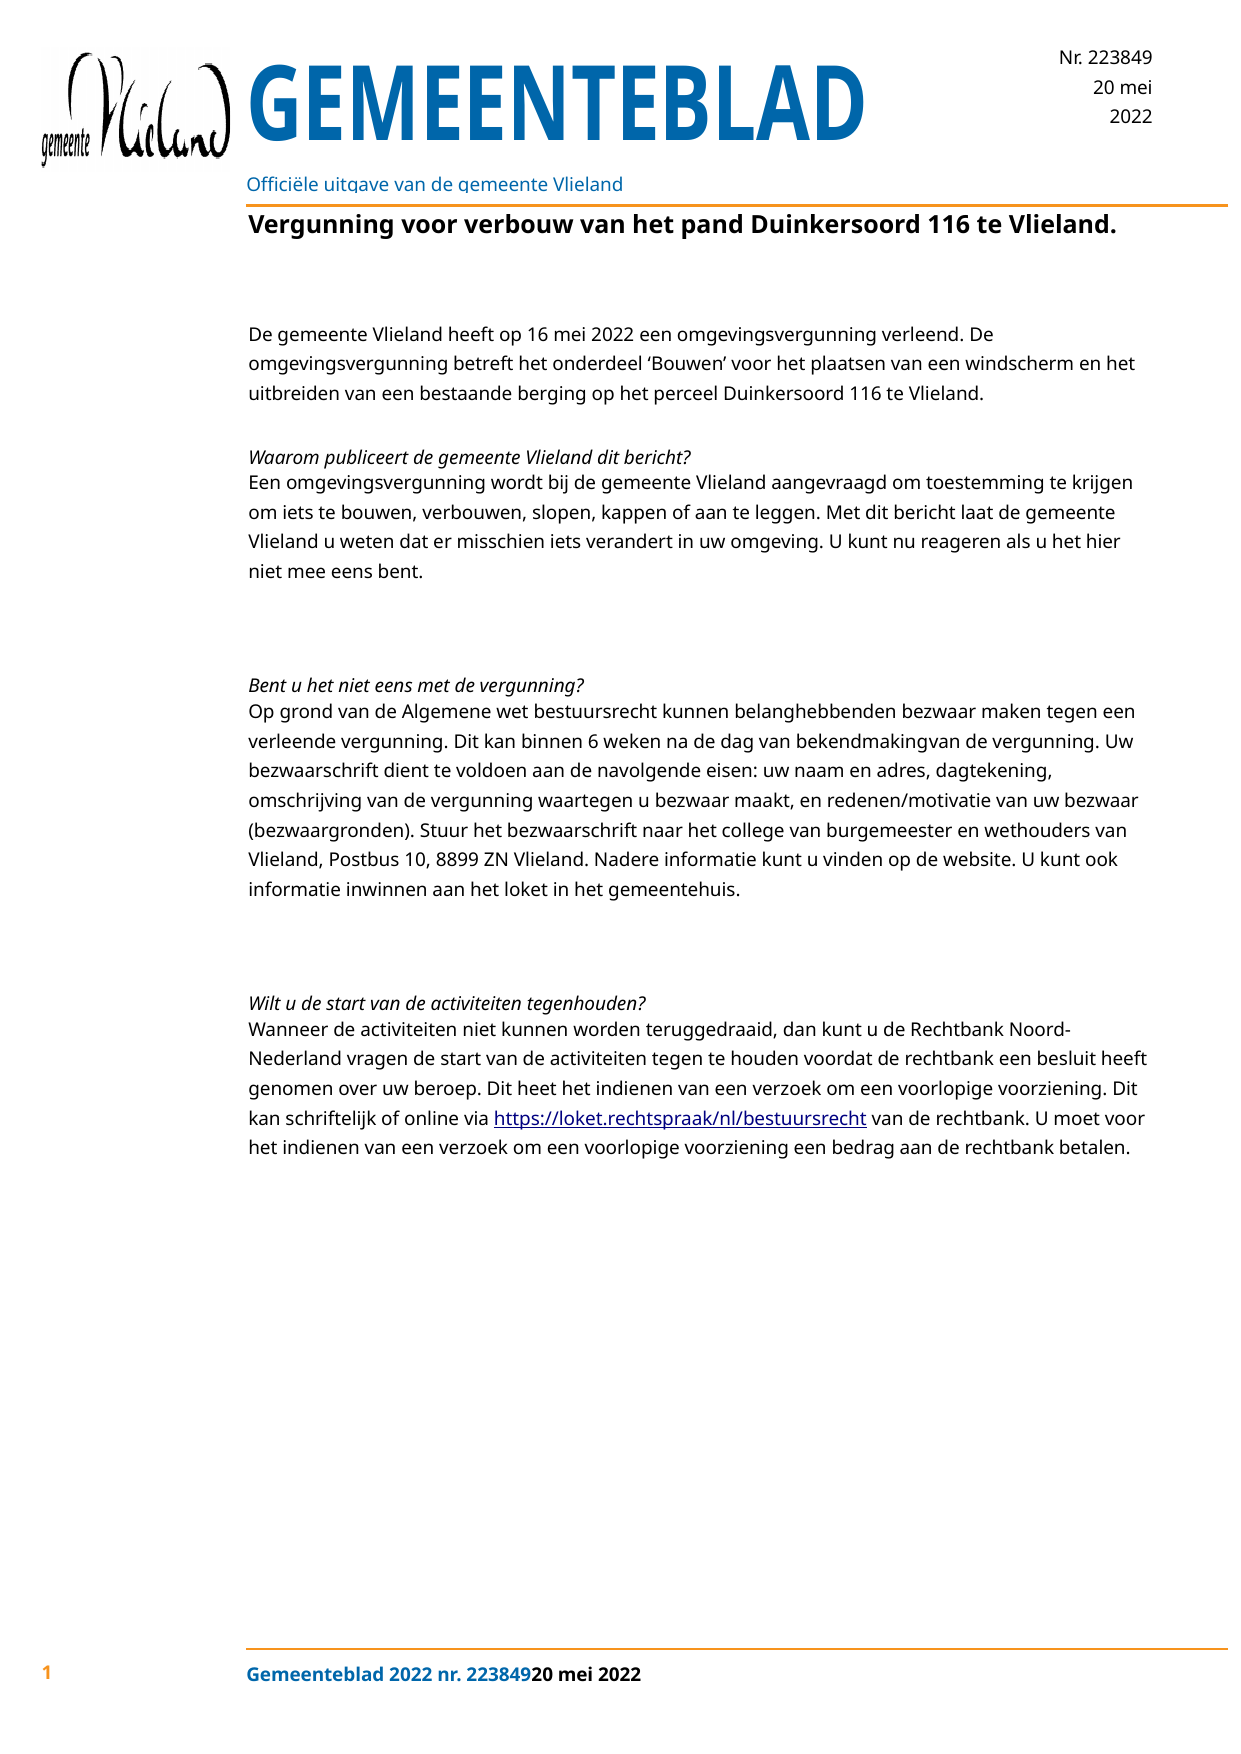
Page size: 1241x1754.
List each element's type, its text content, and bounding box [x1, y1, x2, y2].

text Op grond van de Algemene wet bestuursrecht kunnen belanghebbenden bezwaar maken tegen een verleende vergunning. Dit kan binnen 6 weken na de dag van bekendmakingvan de vergunning. Uw bezwaarschrift dient te voldoen aan de navolgende eisen: uw naam en adres, dagtekening, omschrijving van de vergunning waartegen u bezwaar maakt, en redenen/motivatie van uw bezwaar (bezwaargronden). Stuur het bezwaarschrift naar het college van burgemeester en wethouders van Vlieland, Postbus 10, 8899 ZN Vlieland. Nadere informatie kunt u vinden op de website. U kunt ook informatie inwinnen aan het loket in het gemeentehuis. [248, 698, 1152, 902]
text Waarom publiceert de gemeente Vlieland dit bericht? [248, 444, 1152, 469]
text Vergunning voor verbouw van het pand Duinkersoord 116 te Vlieland. [248, 207, 1152, 241]
text Bent u het niet eens met de vergunning? [248, 673, 1152, 698]
text Wilt u de start van de activiteiten tegenhouden? [248, 990, 1152, 1016]
picture [41, 47, 231, 172]
text Wanneer de activiteiten niet kunnen worden teruggedraaid, dan kunt u de Rechtbank Noord-Nederland vragen de start van de activiteiten tegen te houden voordat de rechtbank een besluit heeft genomen over uw beroep. Dit heet het indienen van een verzoek om een voorlopige voorziening. Dit kan schriftelijk of online via https://loket.rechtspraak/nl/bestuursrecht van de rechtbank. U moet voor het indienen van een verzoek om een voorlopige voorziening een bedrag aan de rechtbank betalen. [248, 1016, 1152, 1160]
text De gemeente Vlieland heeft op 16 mei 2022 een omgevingsvergunning verleend. De omgevingsvergunning betreft het onderdeel ‘Bouwen’ voor het plaatsen van een windscherm en het uitbreiden van een bestaande berging op het perceel Duinkersoord 116 te Vlieland. [248, 321, 1152, 406]
text Een omgevingsvergunning wordt bij de gemeente Vlieland aangevraagd om toestemming te krijgen om iets te bouwen, verbouwen, slopen, kappen of aan te leggen. Met dit bericht laat de gemeente Vlieland u weten dat er misschien iets verandert in uw omgeving. U kunt nu reageren als u het hier niet mee eens bent. [248, 469, 1152, 584]
